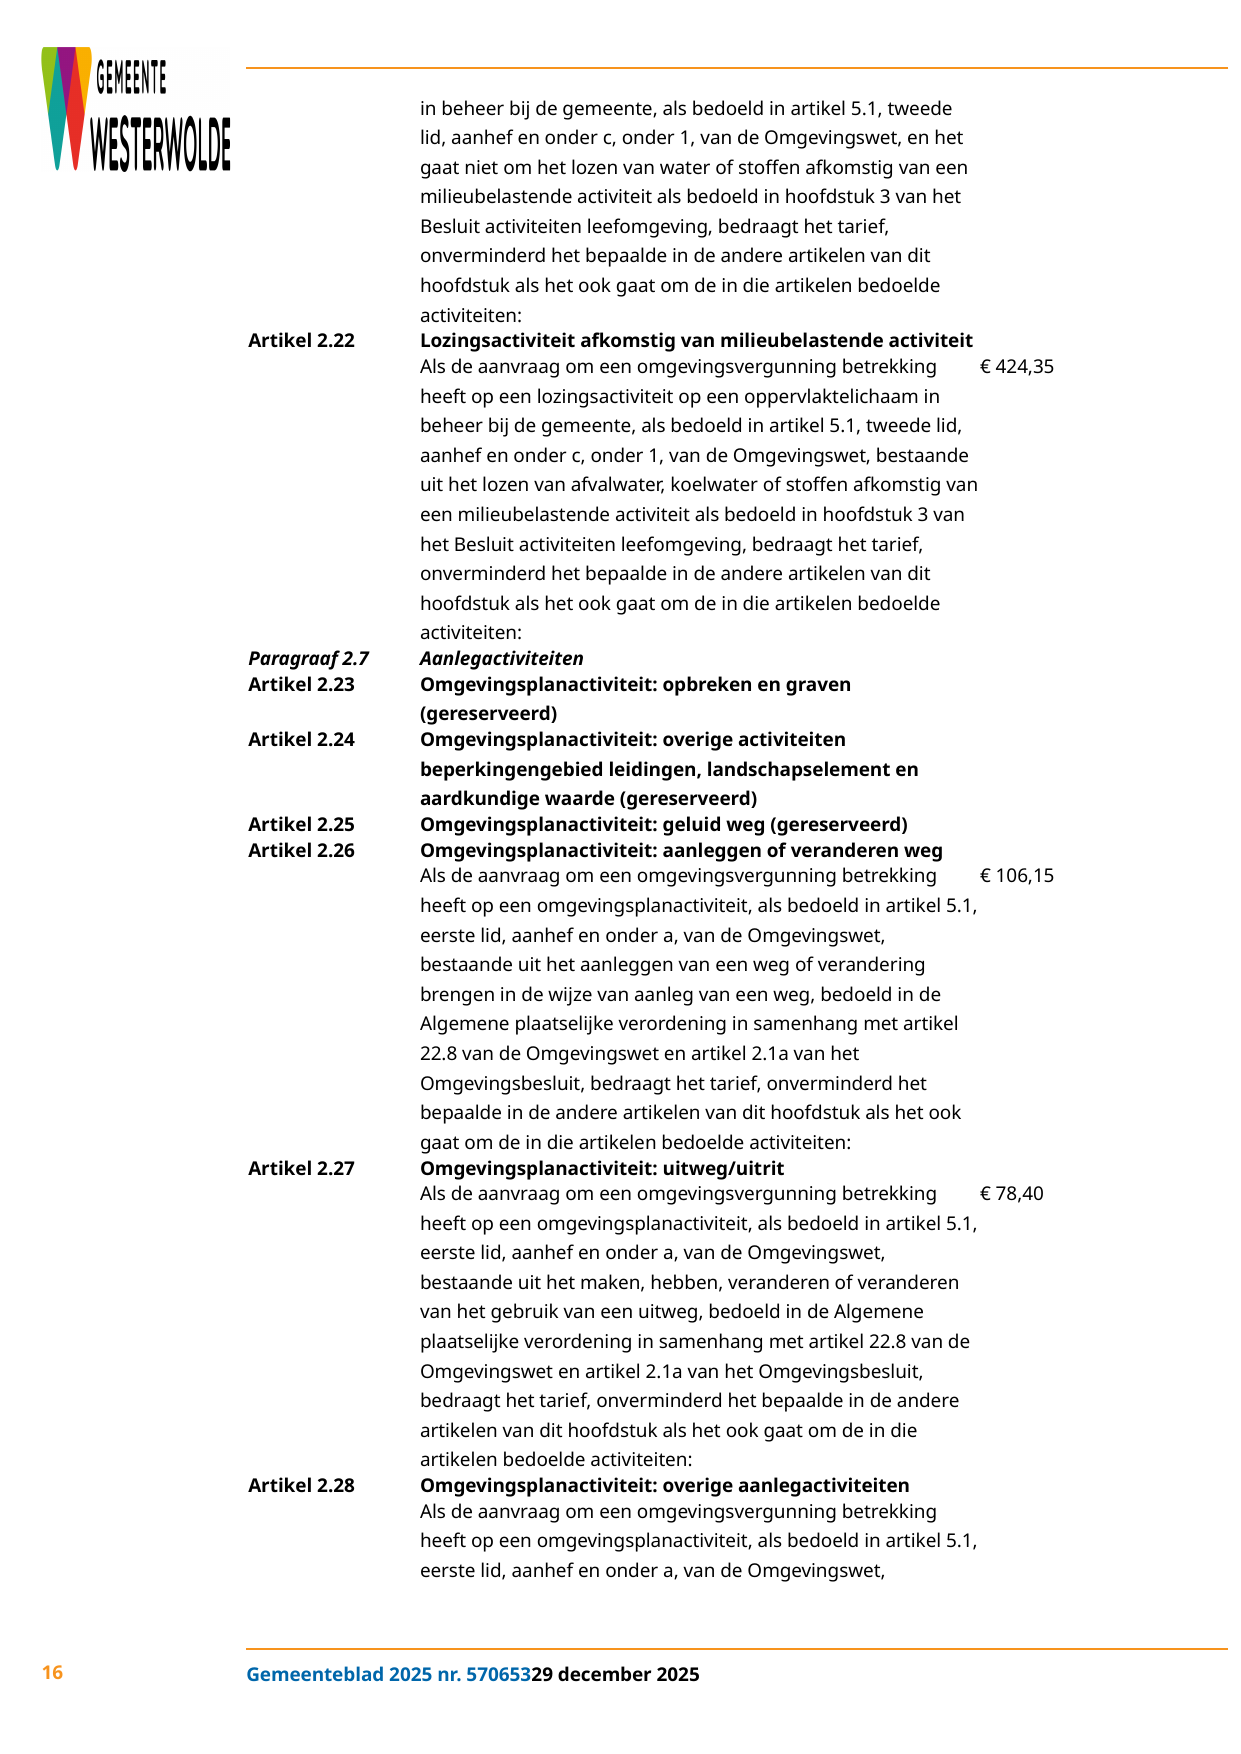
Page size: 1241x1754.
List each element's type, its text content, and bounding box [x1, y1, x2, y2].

table_cell [248, 1180, 420, 1472]
table_cell Omgevingsplanactiviteit: uitweg/uitrit [420, 1155, 980, 1180]
table_cell [980, 95, 1152, 328]
table_cell [980, 837, 1152, 863]
table_cell Paragraaf 2.7 [248, 645, 420, 671]
table_cell [980, 645, 1152, 671]
table_cell Artikel 2.26 [248, 837, 420, 863]
table_cell Artikel 2.28 [248, 1473, 420, 1498]
table_cell € 78,40 [980, 1180, 1152, 1472]
table_cell Omgevingsplanactiviteit: overige aanlegactiviteiten [420, 1473, 980, 1498]
table_cell Omgevingsplanactiviteit: opbreken en graven (gereserveerd) [420, 671, 980, 726]
table_cell [248, 353, 420, 645]
table_cell [980, 671, 1152, 726]
table_cell Artikel 2.24 [248, 726, 420, 811]
table_cell [980, 811, 1152, 837]
picture [41, 47, 231, 172]
table_cell Als de aanvraag om een omgevingsvergunning betrekking heeft op een omgevingsplanactiviteit, als bedoeld in artikel 5.1, eerste lid, aanhef en onder a, van de Omgevingswet, bestaande uit het aanleggen van een weg of verandering brengen in de wijze van aanleg van een weg, bedoeld in de Algemene plaatselijke verordening in samenhang met artikel 22.8 van de Omgevingswet en artikel 2.1a van het Omgevingsbesluit, bedraagt het tarief, onverminderd het bepaalde in de andere artikelen van dit hoofdstuk als het ook gaat om de in die artikelen bedoelde activiteiten: [420, 863, 980, 1155]
table_cell Als de aanvraag om een omgevingsvergunning betrekking heeft op een lozingsactiviteit op een oppervlaktelichaam in beheer bij de gemeente, als bedoeld in artikel 5.1, tweede lid, aanhef en onder c, onder 1, van de Omgevingswet, bestaande uit het lozen van afvalwater, koelwater of stoffen afkomstig van een milieubelastende activiteit als bedoeld in hoofdstuk 3 van het Besluit activiteiten leefomgeving, bedraagt het tarief, onverminderd het bepaalde in de andere artikelen van dit hoofdstuk als het ook gaat om de in die artikelen bedoelde activiteiten: [420, 353, 980, 645]
table_cell Artikel 2.25 [248, 811, 420, 837]
table_cell Omgevingsplanactiviteit: aanleggen of veranderen weg [420, 837, 980, 863]
table_cell € 424,35 [980, 353, 1152, 645]
table_cell € 106,15 [980, 863, 1152, 1155]
table_cell Artikel 2.27 [248, 1155, 420, 1180]
table_cell Lozingsactiviteit afkomstig van milieubelastende activiteit [420, 328, 980, 353]
table_cell Artikel 2.23 [248, 671, 420, 726]
table_cell Aanlegactiviteiten [420, 645, 980, 671]
table_cell Omgevingsplanactiviteit: geluid weg (gereserveerd) [420, 811, 980, 837]
table_cell [248, 95, 420, 328]
table_cell Als de aanvraag om een omgevingsvergunning betrekking heeft op een omgevingsplanactiviteit, als bedoeld in artikel 5.1, eerste lid, aanhef en onder a, van de Omgevingswet, bestaande uit het maken, hebben, veranderen of veranderen van het gebruik van een uitweg, bedoeld in de Algemene plaatselijke verordening in samenhang met artikel 22.8 van de Omgevingswet en artikel 2.1a van het Omgevingsbesluit, bedraagt het tarief, onverminderd het bepaalde in de andere artikelen van dit hoofdstuk als het ook gaat om de in die artikelen bedoelde activiteiten: [420, 1180, 980, 1472]
table_cell [980, 1155, 1152, 1180]
table_cell [980, 328, 1152, 353]
table_cell [248, 863, 420, 1155]
table_cell [980, 1498, 1152, 1583]
table_cell in beheer bij de gemeente, als bedoeld in artikel 5.1, tweede lid, aanhef en onder c, onder 1, van de Omgevingswet, en het gaat niet om het lozen van water of stoffen afkomstig van een milieubelastende activiteit als bedoeld in hoofdstuk 3 van het Besluit activiteiten leefomgeving, bedraagt het tarief, onverminderd het bepaalde in de andere artikelen van dit hoofdstuk als het ook gaat om de in die artikelen bedoelde activiteiten: [420, 95, 980, 328]
table_cell Als de aanvraag om een omgevingsvergunning betrekking heeft op een omgevingsplanactiviteit, als bedoeld in artikel 5.1, eerste lid, aanhef en onder a, van de Omgevingswet, [420, 1498, 980, 1583]
table_cell [980, 726, 1152, 811]
table_cell Artikel 2.22 [248, 328, 420, 353]
table_cell Omgevingsplanactiviteit: overige activiteiten beperkingengebied leidingen, landschapselement en aardkundige waarde (gereserveerd) [420, 726, 980, 811]
table_cell [980, 1473, 1152, 1498]
table_cell [248, 1498, 420, 1583]
